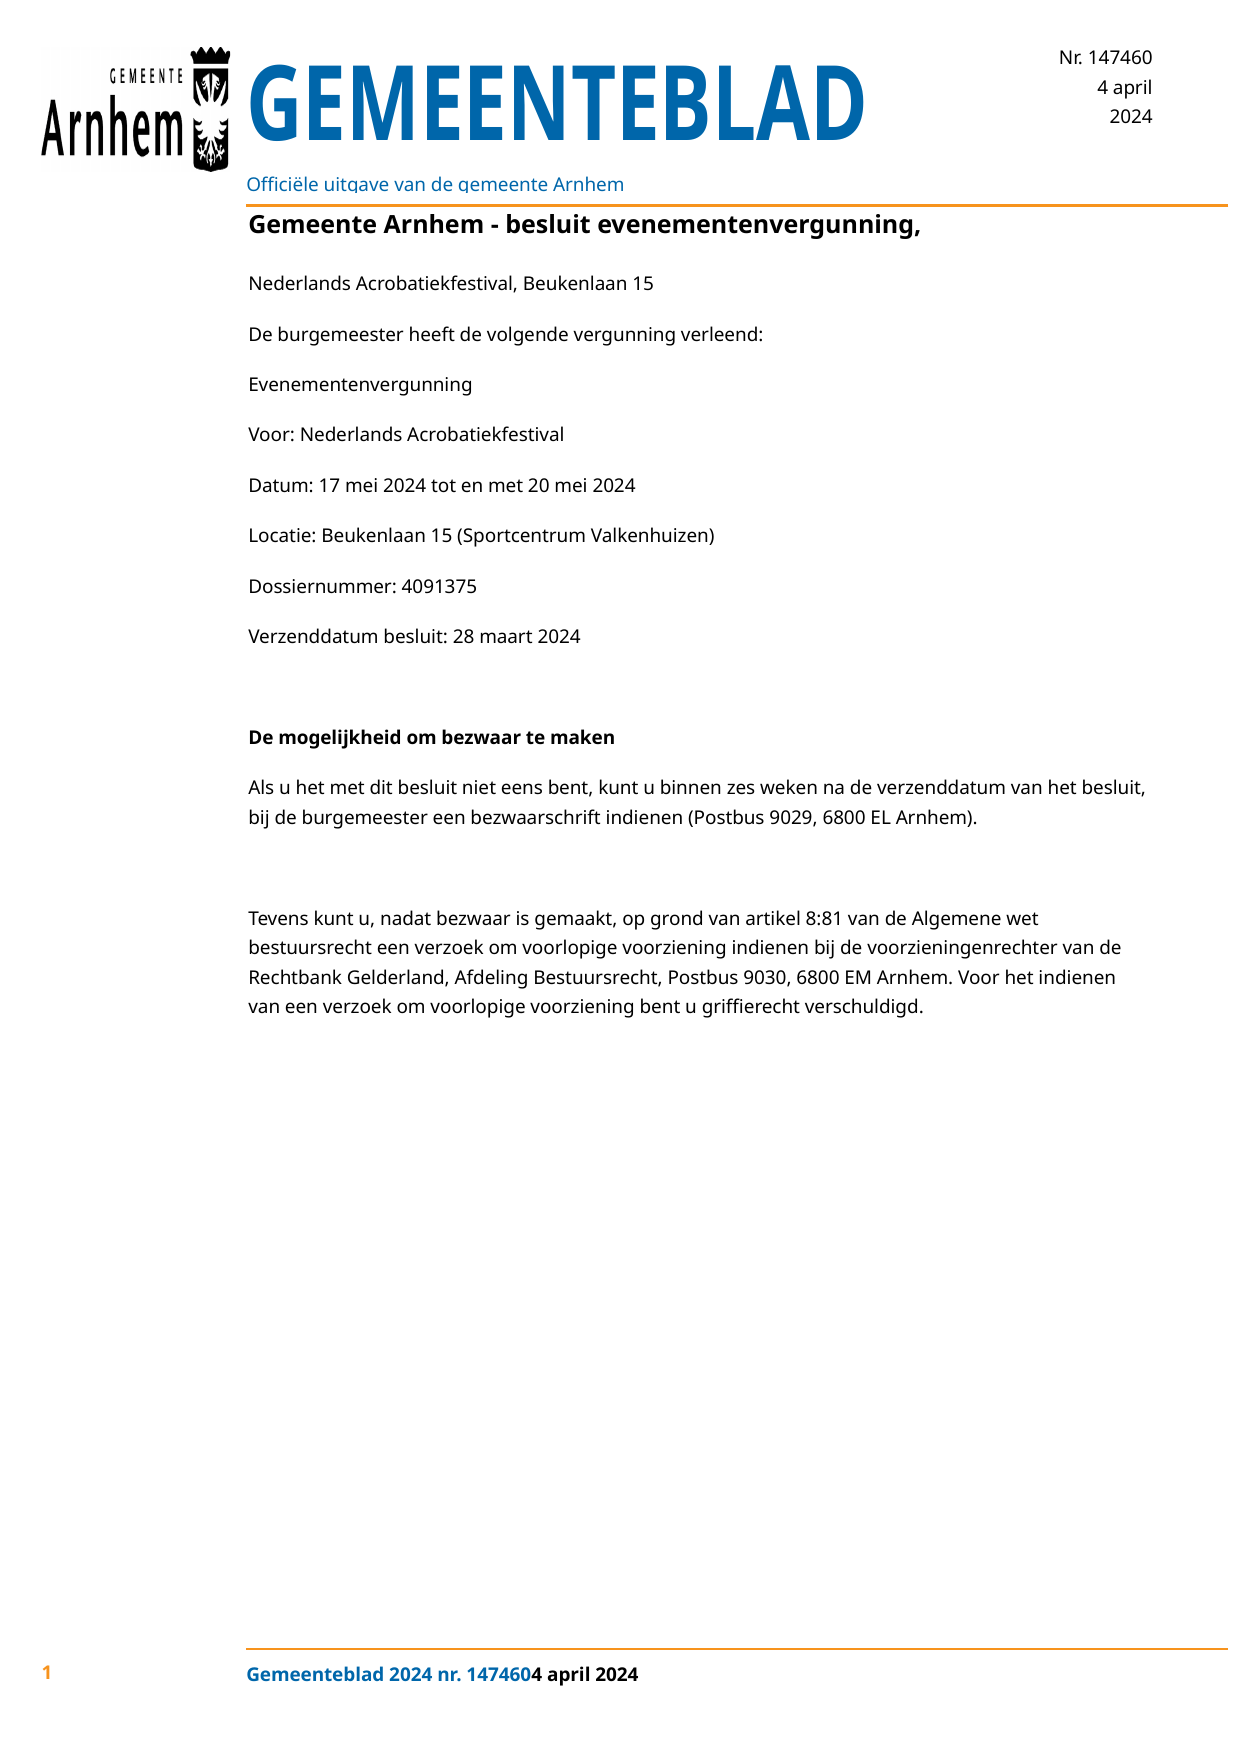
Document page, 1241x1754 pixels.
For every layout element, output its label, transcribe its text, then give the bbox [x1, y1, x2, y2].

picture [41, 47, 231, 172]
text Dossiernummer: 4091375 [248, 573, 1152, 598]
text Verzenddatum besluit: 28 maart 2024 [248, 623, 1152, 649]
text Voor: Nederlands Acrobatiekfestival [248, 422, 1152, 447]
text Evenementenvergunning [248, 371, 1152, 397]
text Als u het met dit besluit niet eens bent, kunt u binnen zes weken na de verzenddatum van het besluit, bij de burgemeester een bezwaarschrift indienen (Postbus 9029, 6800 EL Arnhem). [248, 774, 1152, 830]
text Nederlands Acrobatiekfestival, Beukenlaan 15 [248, 270, 1152, 296]
text Locatie: Beukenlaan 15 (Sportcentrum Valkenhuizen) [248, 522, 1152, 548]
text De mogelijkheid om bezwaar te maken [248, 724, 1152, 750]
text Gemeente Arnhem - besluit evenementenvergunning, [248, 207, 1152, 241]
text Datum: 17 mei 2024 tot en met 20 mei 2024 [248, 472, 1152, 498]
text Tevens kunt u, nadat bezwaar is gemaakt, op grond van artikel 8:81 van de Algemene wet bestuursrecht een verzoek om voorlopige voorziening indienen bij de voorzieningenrechter van de Rechtbank Gelderland, Afdeling Bestuursrecht, Postbus 9030, 6800 EM Arnhem. Voor het indienen van een verzoek om voorlopige voorziening bent u griffierecht verschuldigd. [248, 905, 1152, 1019]
text De burgemeester heeft de volgende vergunning verleend: [248, 321, 1152, 346]
